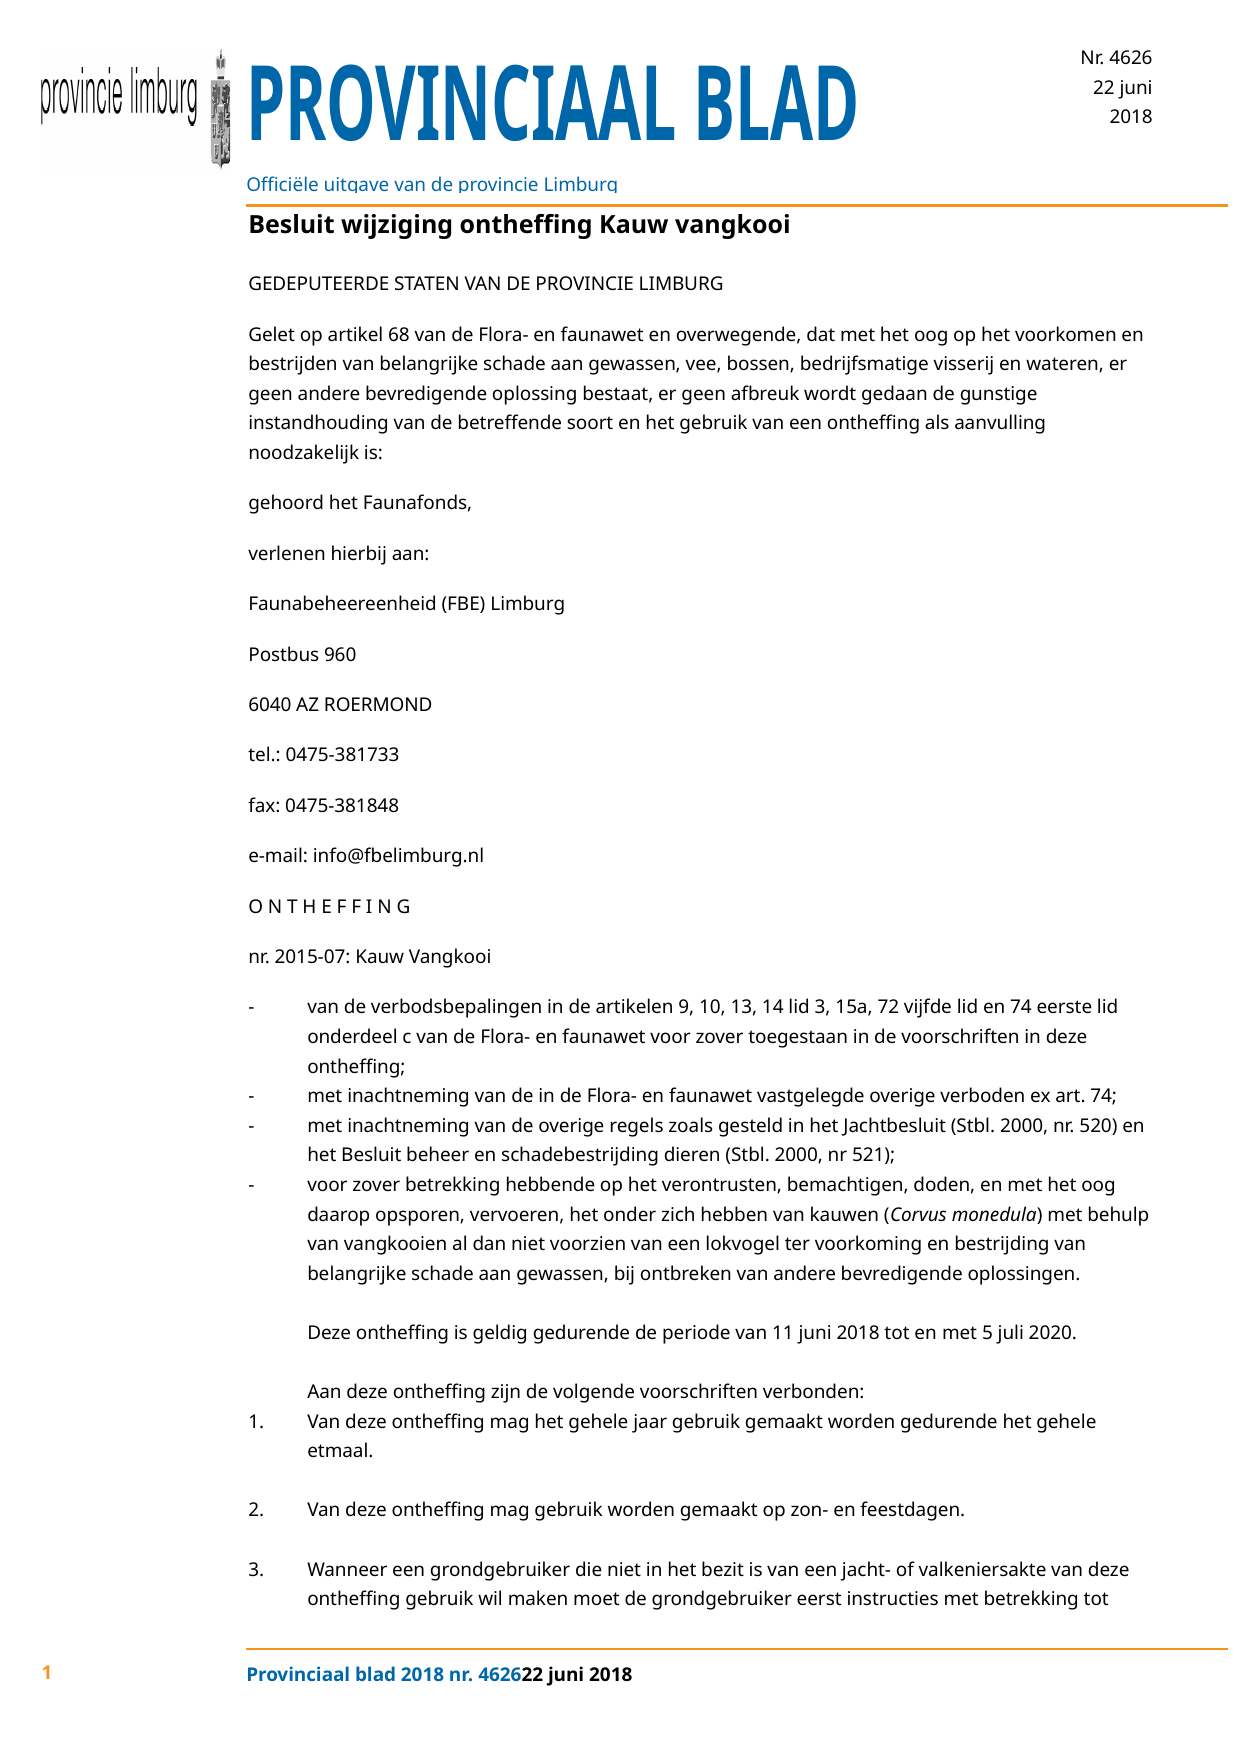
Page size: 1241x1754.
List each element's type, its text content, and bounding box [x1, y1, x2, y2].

list Wanneer een grondgebruiker die niet in het bezit is van een jacht- of valkeniersakte van deze ontheffing gebruik wil maken moet de grondgebruiker eerst instructies met betrekking tot [248, 1556, 1152, 1611]
text 6040 AZ ROERMOND [248, 691, 1152, 717]
text fax: 0475-381848 [248, 792, 1152, 818]
text Gelet op artikel 68 van de Flora- en faunawet en overwegende, dat met het oog op het voorkomen en bestrijden van belangrijke schade aan gewassen, vee, bossen, bedrijfsmatige visserij en wateren, er geen andere bevredigende oplossing bestaat, er geen afbreuk wordt gedaan de gunstige instandhouding van de betreffende soort en het gebruik van een ontheffing als aanvulling noodzakelijk is: [248, 321, 1152, 465]
text Postbus 960 [248, 641, 1152, 666]
list Aan deze ontheffing zijn de volgende voorschriften verbonden: [248, 1378, 1152, 1404]
list met inachtneming van de overige regels zoals gesteld in het Jachtbesluit (Stbl. 2000, nr. 520) en het Besluit beheer en schadebestrijding dieren (Stbl. 2000, nr 521); [248, 1112, 1152, 1167]
list Van deze ontheffing mag gebruik worden gemaakt op zon- en feestdagen. [248, 1497, 1152, 1522]
list met inachtneming van de in de Flora- en faunawet vastgelegde overige verboden ex art. 74; [248, 1082, 1152, 1108]
text verlenen hierbij aan: [248, 540, 1152, 566]
list Deze ontheffing is geldig gedurende de periode van 11 juni 2018 tot en met 5 juli 2020. [248, 1319, 1152, 1345]
text e-mail: info@fbelimburg.nl [248, 842, 1152, 868]
list van de verbodsbepalingen in de artikelen 9, 10, 13, 14 lid 3, 15a, 72 vijfde lid en 74 eerste lid onderdeel c van de Flora- en faunawet voor zover toegestaan in de voorschriften in deze ontheffing; [248, 994, 1152, 1078]
text Faunabeheereenheid (FBE) Limburg [248, 590, 1152, 616]
text Besluit wijziging ontheffing Kauw vangkooi [248, 207, 1152, 241]
text O N T H E F F I N G [248, 893, 1152, 918]
list voor zover betrekking hebbende op het verontrusten, bemachtigen, doden, en met het oog daarop opsporen, vervoeren, het onder zich hebben van kauwen (Corvus monedula) met behulp van vangkooien al dan niet voorzien van een lokvogel ter voorkoming en bestrijding van belangrijke schade aan gewassen, bij ontbreken van andere bevredigende oplossingen. [248, 1171, 1152, 1286]
picture [41, 47, 231, 172]
text gehoord het Faunafonds, [248, 489, 1152, 515]
list Van deze ontheffing mag het gehele jaar gebruik gemaakt worden gedurende het gehele etmaal. [248, 1408, 1152, 1463]
text GEDEPUTEERDE STATEN VAN DE PROVINCIE LIMBURG [248, 270, 1152, 296]
text nr. 2015-07: Kauw Vangkooi [248, 943, 1152, 969]
text tel.: 0475-381733 [248, 742, 1152, 767]
